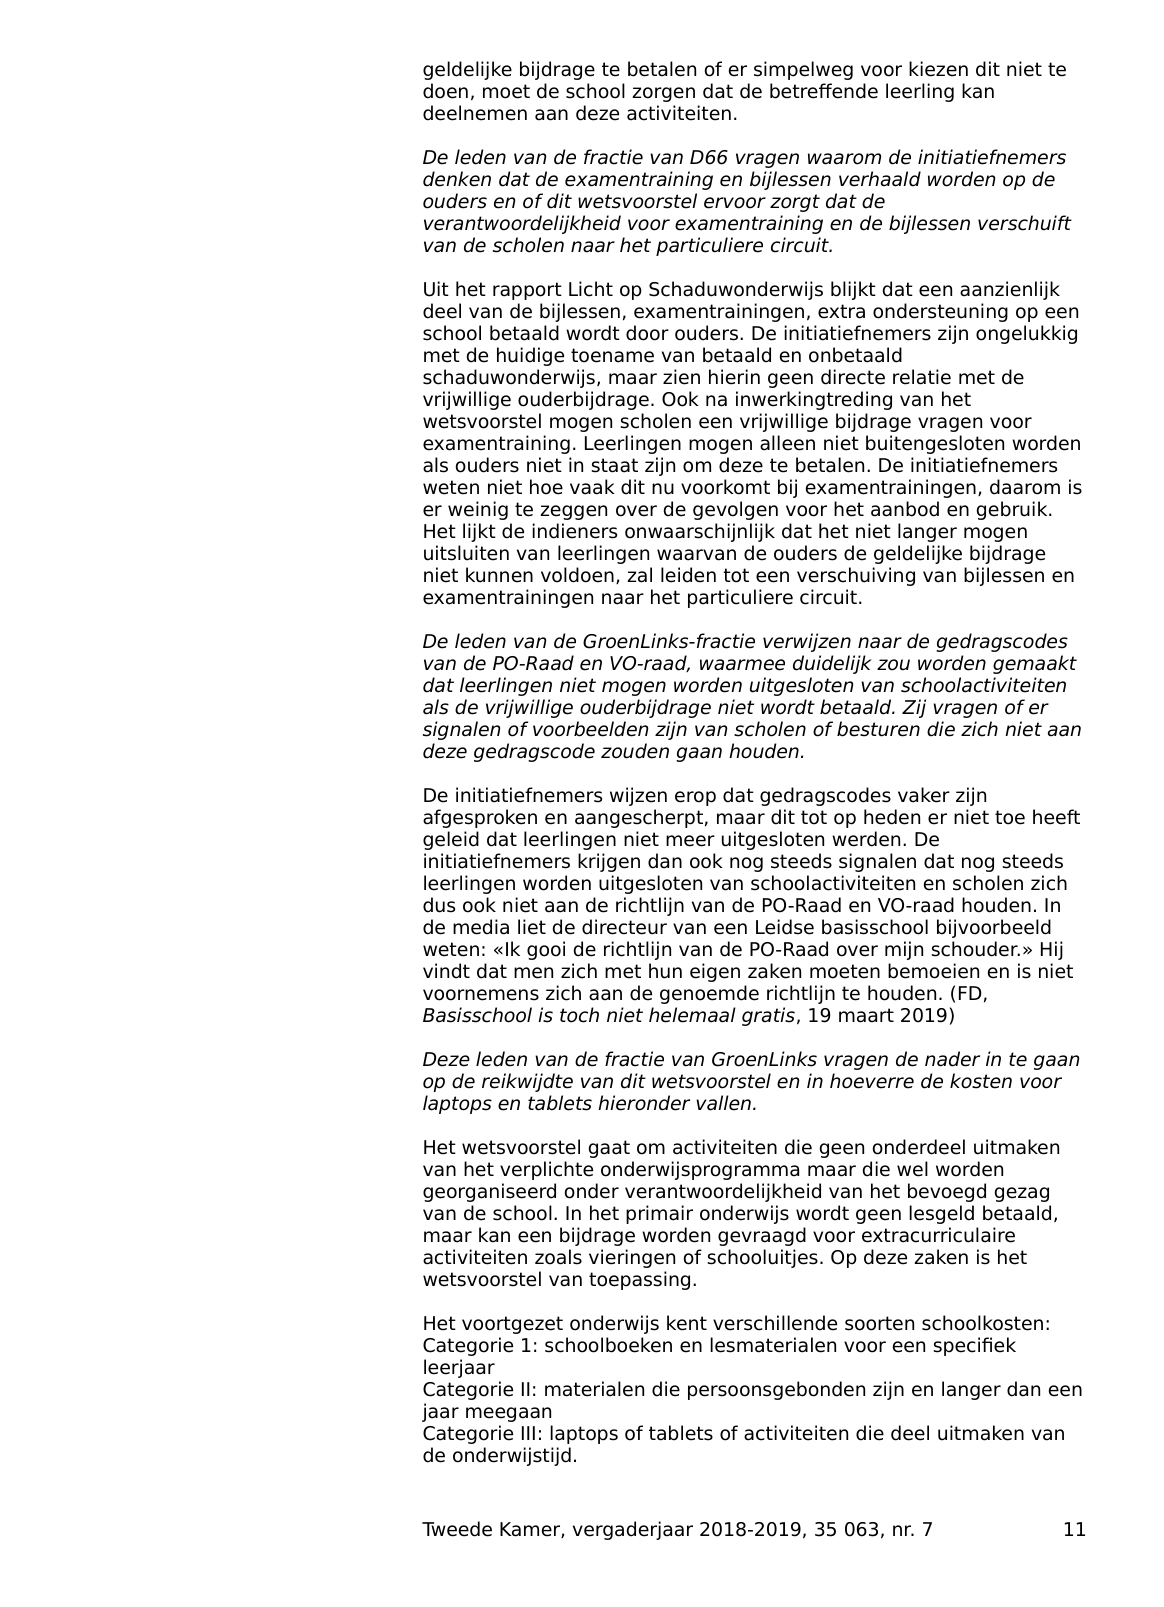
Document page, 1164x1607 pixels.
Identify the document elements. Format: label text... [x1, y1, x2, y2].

text Het wetsvoorstel gaat om activiteiten die geen onderdeel uitmaken van het verplichte onderwijsprogramma maar die wel worden georganiseerd onder verantwoordelijkheid van het bevoegd gezag van de school. In het primair onderwijs wordt geen lesgeld betaald, maar kan een bijdrage worden gevraagd voor extracurriculaire activiteiten zoals vieringen of schooluitjes. Op deze zaken is het wetsvoorstel van toepassing. [422, 1137, 1087, 1291]
text De leden van de fractie van D66 vragen waarom de initiatiefnemers denken dat de examentraining en bijlessen verhaald worden op de ouders en of dit wetsvoorstel ervoor zorgt dat de verantwoordelijkheid voor examentraining en de bijlessen verschuift van de scholen naar het particuliere circuit. [422, 147, 1087, 257]
text Categorie II: materialen die persoonsgebonden zijn en langer dan een jaar meegaan [422, 1379, 1087, 1423]
text Deze leden van de fractie van GroenLinks vragen de nader in te gaan op de reikwijdte van dit wetsvoorstel en in hoeverre de kosten voor laptops en tablets hieronder vallen. [422, 1049, 1087, 1115]
text De leden van de GroenLinks-fractie verwijzen naar de gedragscodes van de PO-Raad en VO-raad, waarmee duidelijk zou worden gemaakt dat leerlingen niet mogen worden uitgesloten van schoolactiviteiten als de vrijwillige ouderbijdrage niet wordt betaald. Zij vragen of er signalen of voorbeelden zijn van scholen of besturen die zich niet aan deze gedragscode zouden gaan houden. [422, 631, 1087, 763]
text Categorie III: laptops of tablets of activiteiten die deel uitmaken van de onderwijstijd. [422, 1423, 1087, 1467]
text Uit het rapport Licht op Schaduwonderwijs blijkt dat een aanzienlijk deel van de bijlessen, examentrainingen, extra ondersteuning op een school betaald wordt door ouders. De initiatiefnemers zijn ongelukkig met de huidige toename van betaald en onbetaald schaduwonderwijs, maar zien hierin geen directe relatie met de vrijwillige ouderbijdrage. Ook na inwerkingtreding van het wetsvoorstel mogen scholen een vrijwillige bijdrage vragen voor examentraining. Leerlingen mogen alleen niet buitengesloten worden als ouders niet in staat zijn om deze te betalen. De initiatiefnemers weten niet hoe vaak dit nu voorkomt bij examentrainingen, daarom is er weinig te zeggen over de gevolgen voor het aanbod en gebruik. Het lijkt de indieners onwaarschijnlijk dat het niet langer mogen uitsluiten van leerlingen waarvan de ouders de geldelijke bijdrage niet kunnen voldoen, zal leiden tot een verschuiving van bijlessen en examentrainingen naar het particuliere circuit. [422, 279, 1087, 609]
text Categorie 1: schoolboeken en lesmaterialen voor een specifiek leerjaar [422, 1335, 1087, 1379]
text geldelijke bijdrage te betalen of er simpelweg voor kiezen dit niet te doen, moet de school zorgen dat de betreffende leerling kan deelnemen aan deze activiteiten. [422, 59, 1087, 125]
text De initiatiefnemers wijzen erop dat gedragscodes vaker zijn afgesproken en aangescherpt, maar dit tot op heden er niet toe heeft geleid dat leerlingen niet meer uitgesloten werden. De initiatiefnemers krijgen dan ook nog steeds signalen dat nog steeds leerlingen worden uitgesloten van schoolactiviteiten en scholen zich dus ook niet aan de richtlijn van de PO-Raad en VO-raad houden. In de media liet de directeur van een Leidse basisschool bijvoorbeeld weten: «Ik gooi de richtlijn van de PO-Raad over mijn schouder.» Hij vindt dat men zich met hun eigen zaken moeten bemoeien en is niet voornemens zich aan de genoemde richtlijn te houden. (FD, Basisschool is toch niet helemaal gratis, 19 maart 2019) [422, 785, 1087, 1027]
text Het voortgezet onderwijs kent verschillende soorten schoolkosten: [422, 1313, 1087, 1335]
